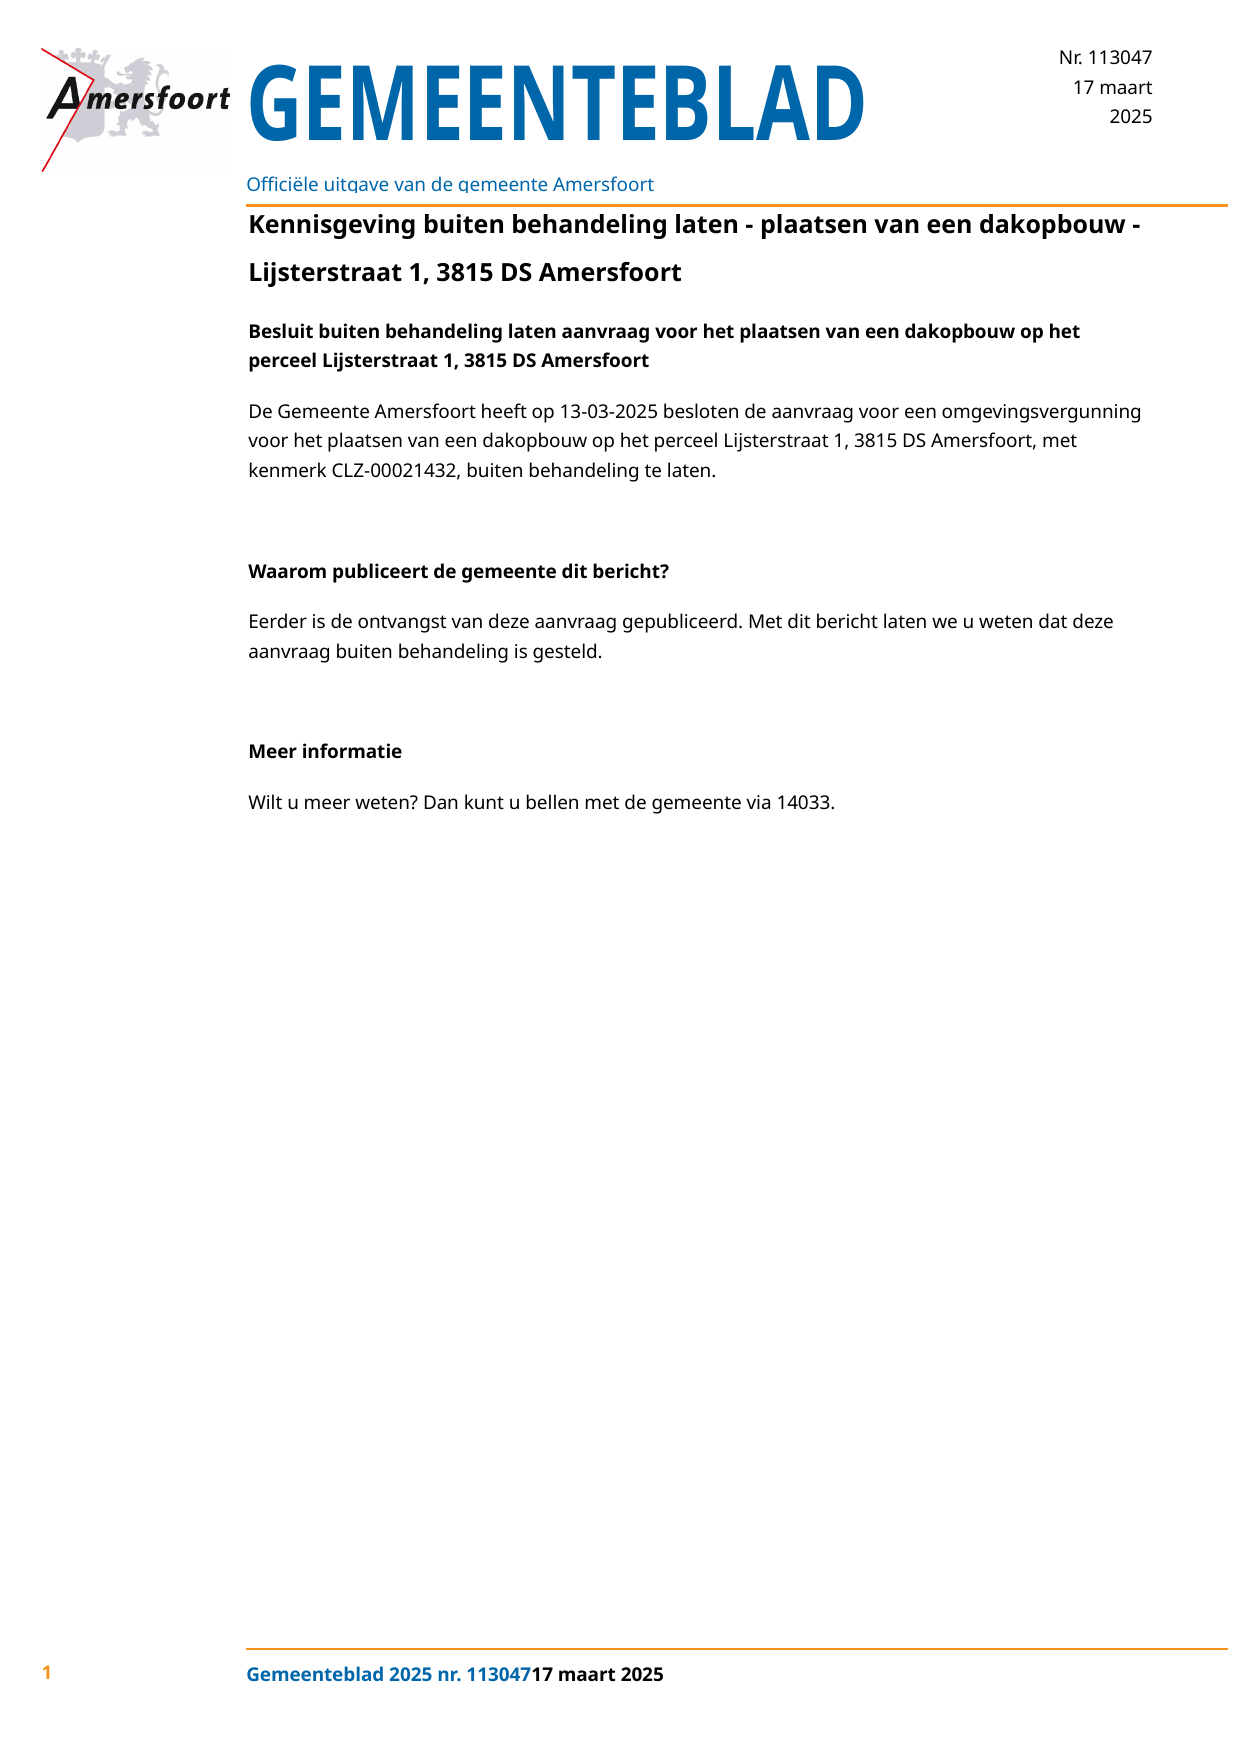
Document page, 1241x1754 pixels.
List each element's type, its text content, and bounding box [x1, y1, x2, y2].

text Besluit buiten behandeling laten aanvraag voor het plaatsen van een dakopbouw op het perceel Lijsterstraat 1, 3815 DS Amersfoort [248, 318, 1152, 373]
text Waarom publiceert de gemeente dit bericht? [248, 558, 1152, 584]
text Kennisgeving buiten behandeling laten - plaatsen van een dakopbouw - Lijsterstraat 1, 3815 DS Amersfoort [248, 207, 1152, 288]
text Wilt u meer weten? Dan kunt u bellen met de gemeente via 14033. [248, 789, 1152, 815]
text Eerder is de ontvangst van deze aanvraag gepubliceerd. Met dit bericht laten we u weten dat deze aanvraag buiten behandeling is gesteld. [248, 608, 1152, 664]
text Meer informatie [248, 739, 1152, 764]
text De Gemeente Amersfoort heeft op 13-03-2025 besloten de aanvraag voor een omgevingsvergunning voor het plaatsen van een dakopbouw op het perceel Lijsterstraat 1, 3815 DS Amersfoort, met kenmerk CLZ-00021432, buiten behandeling te laten. [248, 398, 1152, 483]
picture [41, 47, 231, 172]
